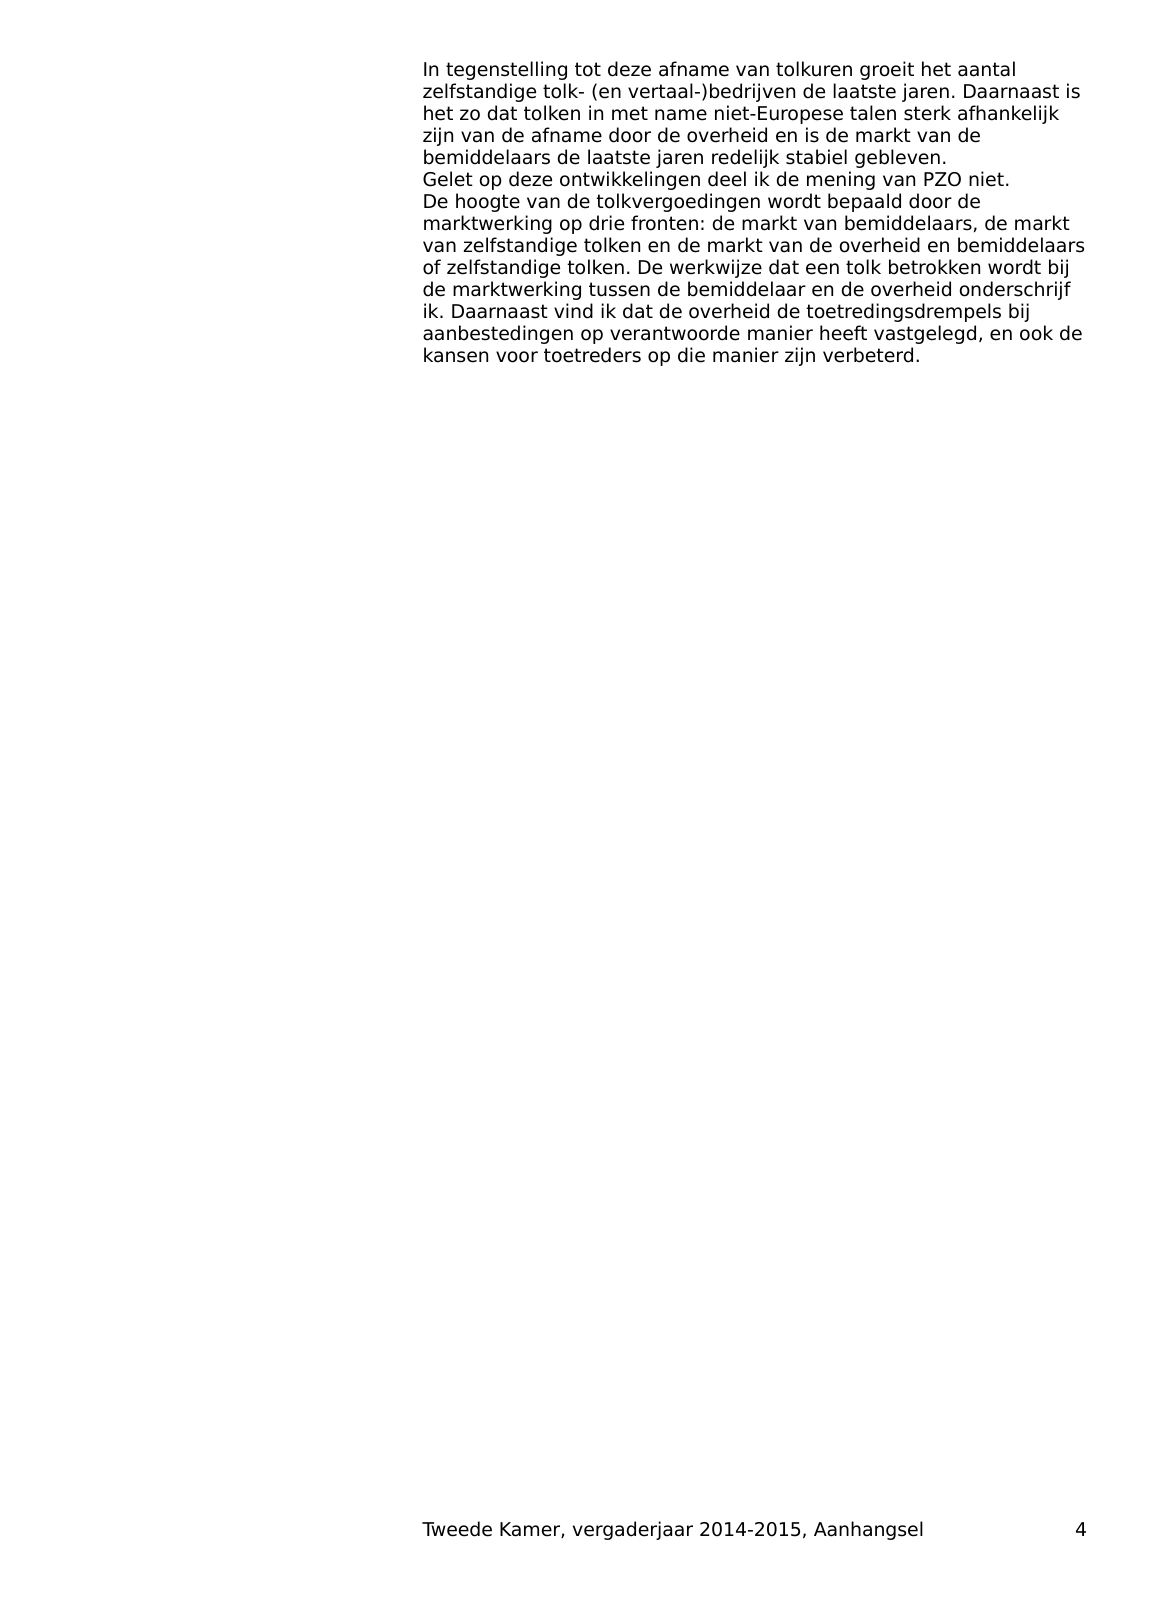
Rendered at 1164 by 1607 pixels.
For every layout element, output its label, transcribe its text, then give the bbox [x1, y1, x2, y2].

text De hoogte van de tolkvergoedingen wordt bepaald door de marktwerking op drie fronten: de markt van bemiddelaars, de markt van zelfstandige tolken en de markt van de overheid en bemiddelaars of zelfstandige tolken. De werkwijze dat een tolk betrokken wordt bij de marktwerking tussen de bemiddelaar en de overheid onderschrijf ik. Daarnaast vind ik dat de overheid de toetredingsdrempels bij aanbestedingen op verantwoorde manier heeft vastgelegd, en ook de kansen voor toetreders op die manier zijn verbeterd. [422, 191, 1087, 367]
text In tegenstelling tot deze afname van tolkuren groeit het aantal zelfstandige tolk- (en vertaal-)bedrijven de laatste jaren. Daarnaast is het zo dat tolken in met name niet-Europese talen sterk afhankelijk zijn van de afname door de overheid en is de markt van de bemiddelaars de laatste jaren redelijk stabiel gebleven. [422, 59, 1087, 169]
text Gelet op deze ontwikkelingen deel ik de mening van PZO niet. [422, 169, 1087, 191]
